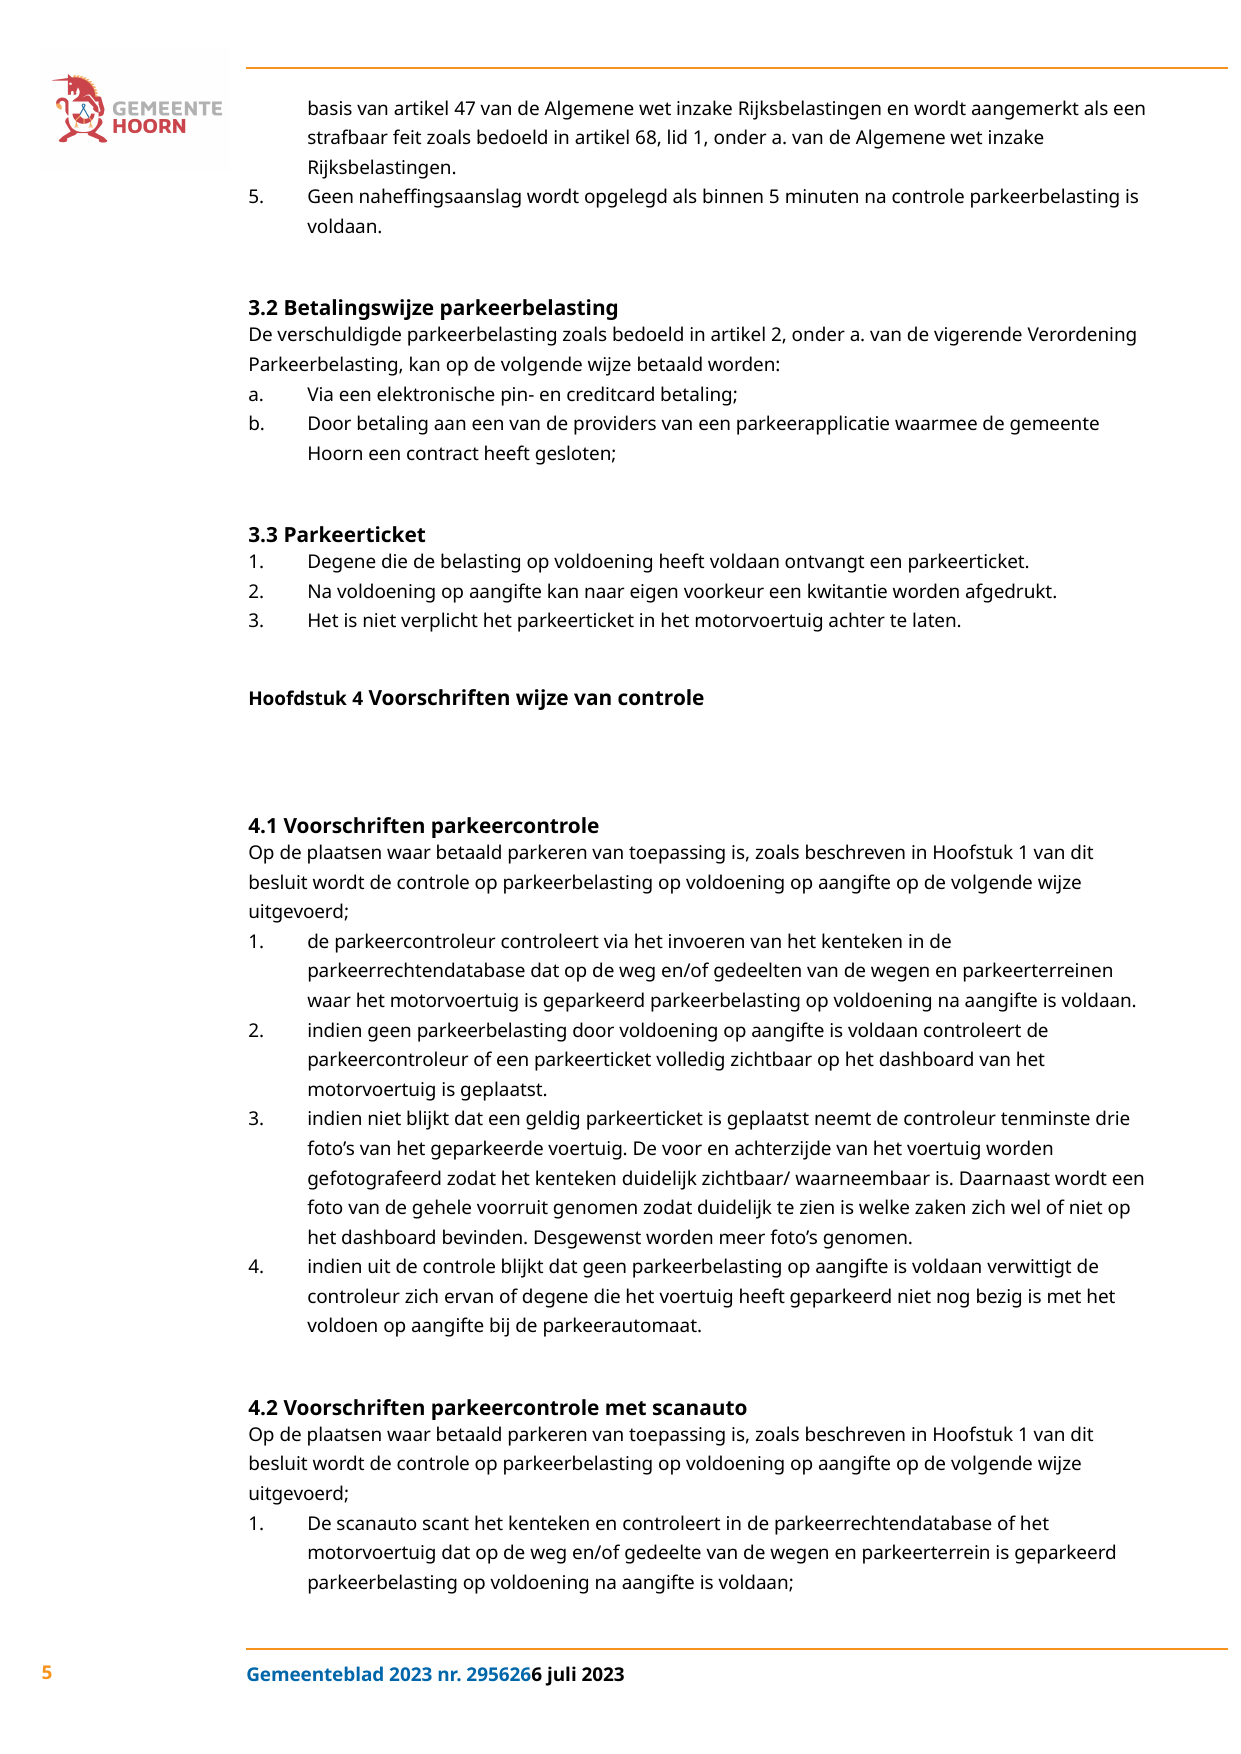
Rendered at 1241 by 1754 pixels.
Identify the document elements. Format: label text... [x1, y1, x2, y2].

list Via een elektronische pin- en creditcard betaling; [248, 381, 1152, 406]
list indien geen parkeerbelasting door voldoening op aangifte is voldaan controleert de parkeercontroleur of een parkeerticket volledig zichtbaar op het dashboard van het motorvoertuig is geplaatst. [248, 1017, 1152, 1102]
list De scanauto scant het kenteken en controleert in de parkeerrechtendatabase of het motorvoertuig dat op de weg en/of gedeelte van de wegen en parkeerterrein is geparkeerd parkeerbelasting op voldoening na aangifte is voldaan; [248, 1510, 1152, 1595]
list Geen naheffingsaanslag wordt opgelegd als binnen 5 minuten na controle parkeerbelasting is voldaan. [248, 183, 1152, 239]
list de parkeercontroleur controleert via het invoeren van het kenteken in de parkeerrechtendatabase dat op de weg en/of gedeelten van de wegen en parkeerterreinen waar het motorvoertuig is geparkeerd parkeerbelasting op voldoening na aangifte is voldaan. [248, 928, 1152, 1013]
list Na voldoening op aangifte kan naar eigen voorkeur een kwitantie worden afgedrukt. [248, 578, 1152, 604]
text 4.1 Voorschriften parkeercontrole [248, 811, 1152, 839]
text Op de plaatsen waar betaald parkeren van toepassing is, zoals beschreven in Hoofstuk 1 van dit besluit wordt de controle op parkeerbelasting op voldoening op aangifte op de volgende wijze uitgevoerd; [248, 839, 1152, 924]
text Hoofdstuk 4 Voorschriften wijze van controle [248, 683, 1152, 711]
list indien uit de controle blijkt dat geen parkeerbelasting op aangifte is voldaan verwittigt de controleur zich ervan of degene die het voertuig heeft geparkeerd niet nog bezig is met het voldoen op aangifte bij de parkeerautomaat. [248, 1253, 1152, 1338]
list Degene die de belasting op voldoening heeft voldaan ontvangt een parkeerticket. [248, 548, 1152, 574]
text 3.3 Parkeerticket [248, 520, 1152, 548]
text 4.2 Voorschriften parkeercontrole met scanauto [248, 1393, 1152, 1421]
text 3.2 Betalingswijze parkeerbelasting [248, 293, 1152, 322]
list indien niet blijkt dat een geldig parkeerticket is geplaatst neemt de controleur tenminste drie foto’s van het geparkeerde voertuig. De voor en achterzijde van het voertuig worden gefotografeerd zodat het kenteken duidelijk zichtbaar/ waarneembaar is. Daarnaast wordt een foto van de gehele voorruit genomen zodat duidelijk te zien is welke zaken zich wel of niet op het dashboard bevinden. Desgewenst worden meer foto’s genomen. [248, 1106, 1152, 1249]
text Op de plaatsen waar betaald parkeren van toepassing is, zoals beschreven in Hoofstuk 1 van dit besluit wordt de controle op parkeerbelasting op voldoening op aangifte op de volgende wijze uitgevoerd; [248, 1421, 1152, 1506]
picture [41, 47, 231, 172]
list Door betaling aan een van de providers van een parkeerapplicatie waarmee de gemeente Hoorn een contract heeft gesloten; [248, 410, 1152, 466]
list Het is niet verplicht het parkeerticket in het motorvoertuig achter te laten. [248, 607, 1152, 633]
text De verschuldigde parkeerbelasting zoals bedoeld in artikel 2, onder a. van de vigerende Verordening Parkeerbelasting, kan op de volgende wijze betaald worden: [248, 322, 1152, 377]
list basis van artikel 47 van de Algemene wet inzake Rijksbelastingen en wordt aangemerkt als een strafbaar feit zoals bedoeld in artikel 68, lid 1, onder a. van de Algemene wet inzake Rijksbelastingen. [248, 95, 1152, 180]
